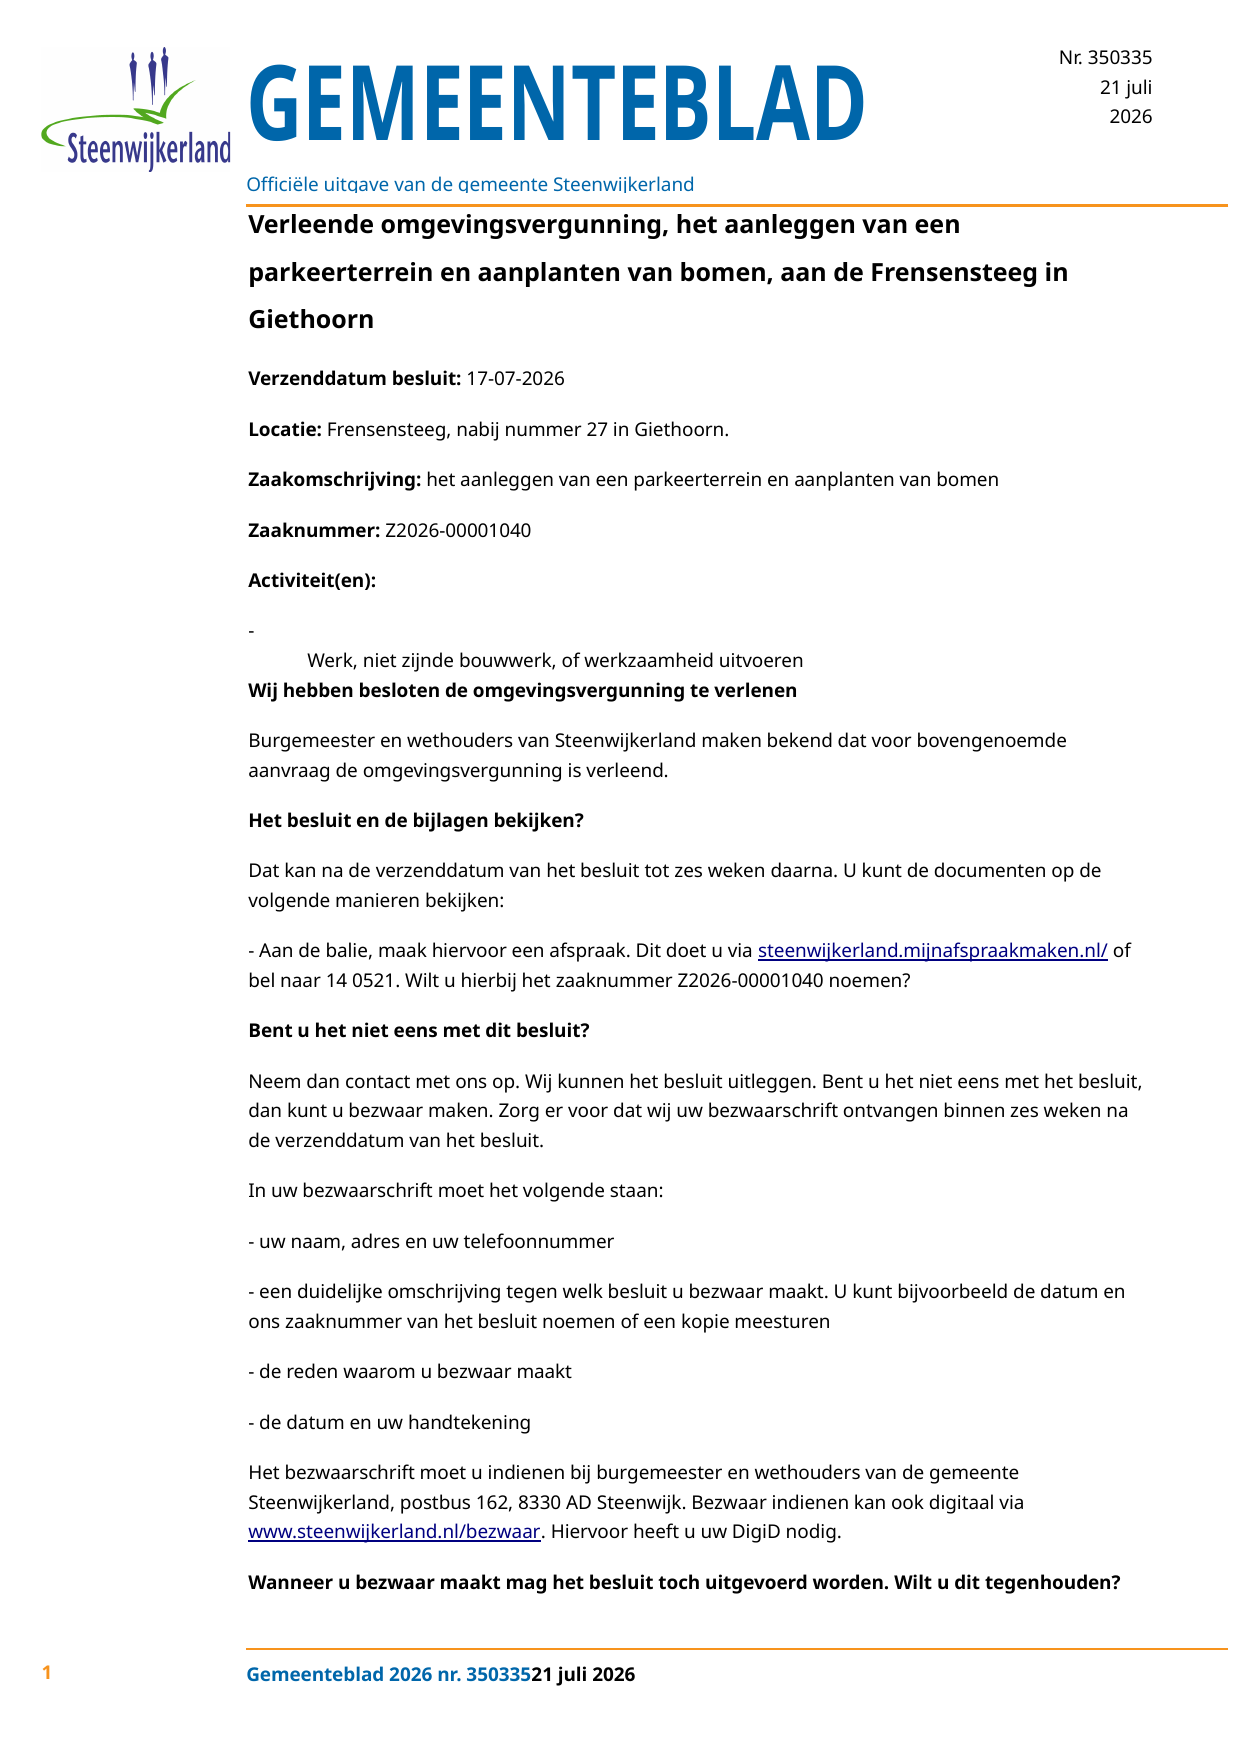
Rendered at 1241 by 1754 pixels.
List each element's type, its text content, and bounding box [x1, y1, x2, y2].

text Dat kan na de verzenddatum van het besluit tot zes weken daarna. U kunt de documenten op de volgende manieren bekijken: [248, 858, 1152, 913]
text Burgemeester en wethouders van Steenwijkerland maken bekend dat voor bovengenoemde aanvraag de omgevingsvergunning is verleend. [248, 727, 1152, 782]
text Wij hebben besloten de omgevingsvergunning te verlenen [248, 677, 1152, 702]
text Het bezwaarschrift moet u indienen bij burgemeester en wethouders van de gemeente Steenwijkerland, postbus 162, 8330 AD Steenwijk. Bezwaar indienen kan ook digitaal via www.steenwijkerland.nl/bezwaar. Hiervoor heeft u uw DigiD nodig. [248, 1459, 1152, 1544]
text Zaakomschrijving: het aanleggen van een parkeerterrein en aanplanten van bomen [248, 466, 1152, 492]
text Locatie: Frensensteeg, nabij nummer 27 in Giethoorn. [248, 416, 1152, 442]
text - de datum en uw handtekening [248, 1409, 1152, 1434]
text Bent u het niet eens met dit besluit? [248, 1018, 1152, 1043]
text - Aan de balie, maak hiervoor een afspraak. Dit doet u via steenwijkerland.mijnafspraakmaken.nl/ of bel naar 14 0521. Wilt u hierbij het zaaknummer Z2026-00001040 noemen? [248, 938, 1152, 993]
text In uw bezwaarschrift moet het volgende staan: [248, 1178, 1152, 1203]
text Zaaknummer: Z2026-00001040 [248, 517, 1152, 542]
text - uw naam, adres en uw telefoonnummer [248, 1228, 1152, 1254]
text Activiteit(en): [248, 567, 1152, 593]
text - de reden waarom u bezwaar maakt [248, 1358, 1152, 1384]
text Wanneer u bezwaar maakt mag het besluit toch uitgevoerd worden. Wilt u dit tegenhouden? [248, 1569, 1152, 1594]
picture [41, 47, 231, 172]
list Werk, niet zijnde bouwwerk, of werkzaamheid uitvoeren [248, 647, 1152, 673]
text Verzenddatum besluit: 17-07-2026 [248, 366, 1152, 391]
text Verleende omgevingsvergunning, het aanleggen van een parkeerterrein en aanplanten van bomen, aan de Frensensteeg in Giethoorn [248, 207, 1152, 336]
text Het besluit en de bijlagen bekijken? [248, 807, 1152, 833]
text - een duidelijke omschrijving tegen welk besluit u bezwaar maakt. U kunt bijvoorbeeld de datum en ons zaaknummer van het besluit noemen of een kopie meesturen [248, 1278, 1152, 1334]
text Neem dan contact met ons op. Wij kunnen het besluit uitleggen. Bent u het niet eens met het besluit, dan kunt u bezwaar maken. Zorg er voor dat wij uw bezwaarschrift ontvangen binnen zes weken na de verzenddatum van het besluit. [248, 1068, 1152, 1153]
